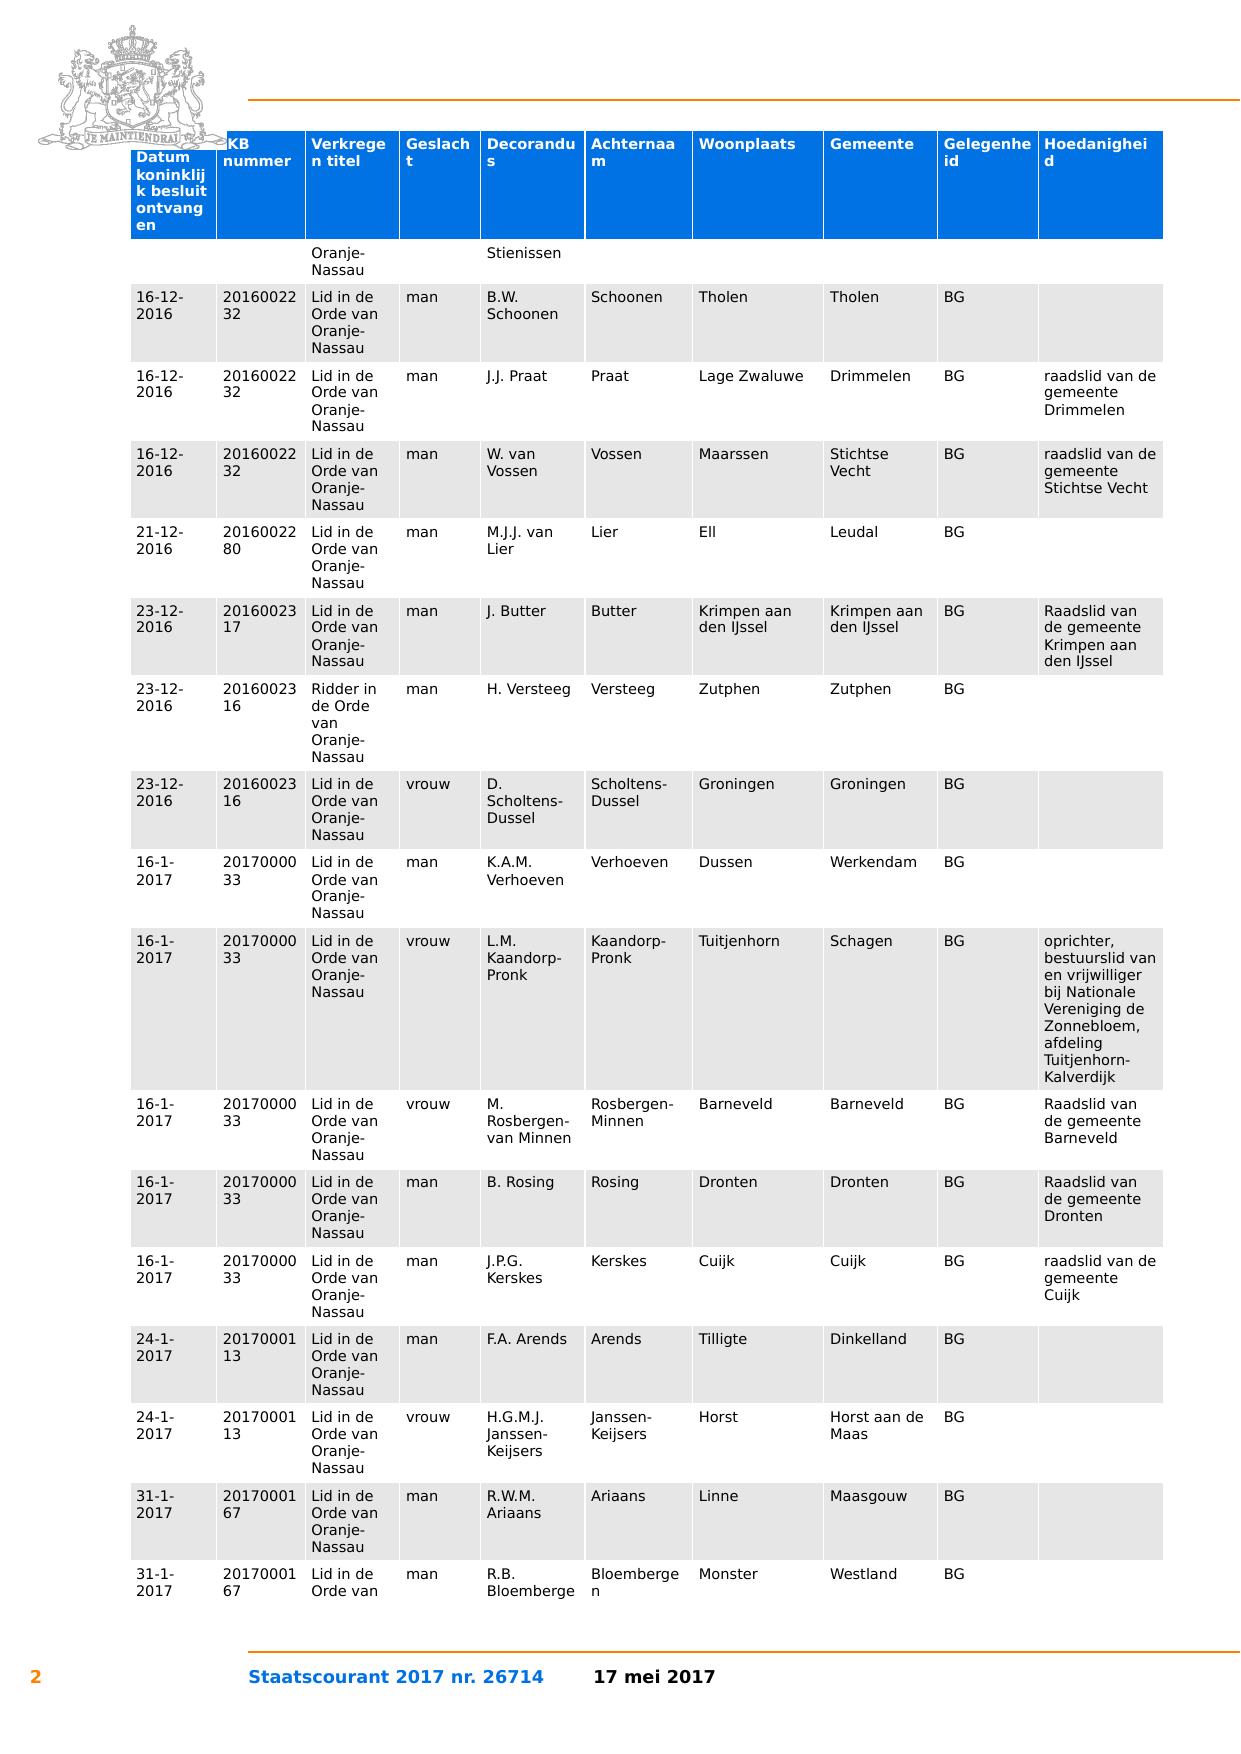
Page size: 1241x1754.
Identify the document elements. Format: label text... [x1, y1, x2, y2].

table_cell Lid in de Orde van Oranje-Nassau [306, 1326, 399, 1403]
table_cell 16-1-2017 [131, 1248, 216, 1325]
table_cell Zutphen [824, 676, 937, 770]
table_cell M. Rosbergen-van Minnen [481, 1091, 584, 1168]
table_cell Schagen [824, 928, 937, 1090]
table_cell man [400, 1483, 480, 1560]
table_cell Zutphen [693, 676, 823, 770]
table_cell 16-12-2016 [131, 363, 216, 440]
table_cell 31-1-2017 [131, 1483, 216, 1560]
table_cell Stichtse Vecht [824, 441, 937, 518]
table_cell Tholen [824, 284, 937, 362]
table_cell man [400, 519, 480, 597]
table_cell man [400, 676, 480, 770]
table_cell BG [938, 1405, 1038, 1482]
table_cell 2017000033 [217, 850, 305, 927]
table_header KB nummer [217, 131, 305, 239]
table_cell Linne [693, 1483, 823, 1560]
table_cell Barneveld [693, 1091, 823, 1168]
table_cell Lid in de Orde van Oranje-Nassau [306, 771, 399, 849]
table_cell Krimpen aan den IJssel [693, 598, 823, 675]
table_cell J.P.G. Kerskes [481, 1248, 584, 1325]
table_cell Monster [693, 1561, 823, 1604]
table_cell K.A.M. Verhoeven [481, 850, 584, 927]
table_cell Raadslid van de gemeente Barneveld [1039, 1091, 1163, 1168]
table_cell vrouw [400, 1091, 480, 1168]
table_cell 21-12-2016 [131, 519, 216, 597]
table_cell [1039, 519, 1163, 597]
table_header Verkregen titel [306, 131, 399, 239]
table_cell Cuijk [693, 1248, 823, 1325]
table_cell Rosing [586, 1170, 692, 1247]
table_cell 24-1-2017 [131, 1405, 216, 1482]
table_cell [1039, 1483, 1163, 1560]
table_cell 2016002232 [217, 441, 305, 518]
table_cell Groningen [693, 771, 823, 849]
table_cell 16-1-2017 [131, 1091, 216, 1168]
table_cell Horst aan de Maas [824, 1405, 937, 1482]
table_cell 16-12-2016 [131, 441, 216, 518]
table_cell 16-12-2016 [131, 284, 216, 362]
table_cell Barneveld [824, 1091, 937, 1168]
table_cell man [400, 598, 480, 675]
table_header Gelegenheid [938, 131, 1038, 239]
table_cell BG [938, 598, 1038, 675]
table_cell man [400, 363, 480, 440]
table_cell BG [938, 1170, 1038, 1247]
table_cell Lid in de Orde van Oranje-Nassau [306, 598, 399, 675]
table_cell BG [938, 1091, 1038, 1168]
table_cell BG [938, 928, 1038, 1090]
table_cell 16-1-2017 [131, 928, 216, 1090]
table_cell [938, 240, 1038, 283]
table_cell 16-1-2017 [131, 850, 216, 927]
table_cell 2017000113 [217, 1326, 305, 1403]
table_cell Leudal [824, 519, 937, 597]
table_cell Ridder in de Orde van Oranje-Nassau [306, 676, 399, 770]
table_cell Kerskes [586, 1248, 692, 1325]
table_cell [1039, 1405, 1163, 1482]
table_cell Horst [693, 1405, 823, 1482]
table_cell vrouw [400, 928, 480, 1090]
table_cell [1039, 240, 1163, 283]
table_cell M.J.J. van Lier [481, 519, 584, 597]
table_cell Raadslid van de gemeente Dronten [1039, 1170, 1163, 1247]
table_cell man [400, 1248, 480, 1325]
table_header Hoedanigheid [1039, 131, 1163, 239]
table_cell man [400, 850, 480, 927]
table_cell Rosbergen-Minnen [586, 1091, 692, 1168]
table_cell Lid in de Orde van Oranje-Nassau [306, 363, 399, 440]
table_cell Tilligte [693, 1326, 823, 1403]
table_cell 2016002232 [217, 363, 305, 440]
table_cell Arends [586, 1326, 692, 1403]
table_cell 2017000113 [217, 1405, 305, 1482]
table_cell [131, 240, 216, 283]
table_cell 2016002232 [217, 284, 305, 362]
table_cell Ell [693, 519, 823, 597]
table_cell Lid in de Orde van Oranje-Nassau [306, 284, 399, 362]
table_cell Ariaans [586, 1483, 692, 1560]
table_cell Bloembergen [586, 1561, 692, 1604]
table_cell R.B. Bloemberge [481, 1561, 584, 1604]
table_cell 23-12-2016 [131, 598, 216, 675]
table_cell Dronten [824, 1170, 937, 1247]
table_cell vrouw [400, 771, 480, 849]
table_cell man [400, 1561, 480, 1604]
table_cell Praat [586, 363, 692, 440]
table_cell man [400, 1170, 480, 1247]
table_cell Dussen [693, 850, 823, 927]
table_cell [1039, 771, 1163, 849]
table_cell Lid in de Orde van Oranje-Nassau [306, 441, 399, 518]
table_cell F.A. Arends [481, 1326, 584, 1403]
table_cell Kaandorp-Pronk [586, 928, 692, 1090]
table_header Achternaam [586, 131, 692, 239]
table_header Woonplaats [693, 131, 823, 239]
table_cell BG [938, 1326, 1038, 1403]
table_cell BG [938, 519, 1038, 597]
table_cell Scholtens-Dussel [586, 771, 692, 849]
table_cell 23-12-2016 [131, 676, 216, 770]
table_cell Oranje-Nassau [306, 240, 399, 283]
table_cell 2017000033 [217, 1170, 305, 1247]
table_cell [586, 240, 692, 283]
table_cell Dinkelland [824, 1326, 937, 1403]
table_cell raadslid van de gemeente Drimmelen [1039, 363, 1163, 440]
table_cell Tholen [693, 284, 823, 362]
table_cell Vossen [586, 441, 692, 518]
table_cell [1039, 284, 1163, 362]
table_cell man [400, 284, 480, 362]
table_cell BG [938, 676, 1038, 770]
table_cell 2017000033 [217, 1248, 305, 1325]
table_header Datum koninklijk besluit ontvangen [131, 150, 216, 239]
table_cell [1039, 850, 1163, 927]
table_cell 2016002317 [217, 598, 305, 675]
table_cell Lid in de Orde van Oranje-Nassau [306, 519, 399, 597]
table_cell BG [938, 284, 1038, 362]
table_cell raadslid van de gemeente Cuijk [1039, 1248, 1163, 1325]
table_cell Maasgouw [824, 1483, 937, 1560]
table_cell BG [938, 363, 1038, 440]
table_cell [693, 240, 823, 283]
table_cell Lid in de Orde van Oranje-Nassau [306, 1091, 399, 1168]
table_cell 2017000033 [217, 928, 305, 1090]
table_cell Krimpen aan den IJssel [824, 598, 937, 675]
table_cell Butter [586, 598, 692, 675]
table_cell L.M. Kaandorp-Pronk [481, 928, 584, 1090]
table_cell 2016002280 [217, 519, 305, 597]
table_header Decorandus [481, 131, 584, 239]
table_cell H. Versteeg [481, 676, 584, 770]
table_cell [1039, 676, 1163, 770]
table_cell 31-1-2017 [131, 1561, 216, 1604]
table_cell man [400, 1326, 480, 1403]
table_cell 2016002316 [217, 771, 305, 849]
table_cell BG [938, 771, 1038, 849]
table_cell [400, 240, 480, 283]
table_cell Raadslid van de gemeente Krimpen aan den IJssel [1039, 598, 1163, 675]
table_cell Lier [586, 519, 692, 597]
table_cell Westland [824, 1561, 937, 1604]
table_cell BG [938, 441, 1038, 518]
table_cell 2017000033 [217, 1091, 305, 1168]
table_header Geslacht [400, 131, 480, 239]
table_cell BG [938, 850, 1038, 927]
table_cell 2017000167 [217, 1483, 305, 1560]
table_cell [824, 240, 937, 283]
table_header Gemeente [824, 131, 937, 239]
table_cell BG [938, 1561, 1038, 1604]
table_cell Drimmelen [824, 363, 937, 440]
table_cell Lid in de Orde van Oranje-Nassau [306, 1483, 399, 1560]
table_cell 16-1-2017 [131, 1170, 216, 1247]
table_cell H.G.M.J. Janssen-Keijsers [481, 1405, 584, 1482]
table_cell Lid in de Orde van Oranje-Nassau [306, 1248, 399, 1325]
table_cell oprichter, bestuurslid van en vrijwilliger bij Nationale Vereniging de Zonnebloem, afdeling Tuitjenhorn-Kalverdijk [1039, 928, 1163, 1090]
table_cell Dronten [693, 1170, 823, 1247]
table_cell J.J. Praat [481, 363, 584, 440]
table_cell 2016002316 [217, 676, 305, 770]
table_cell BG [938, 1248, 1038, 1325]
table_cell J. Butter [481, 598, 584, 675]
table_cell Verhoeven [586, 850, 692, 927]
table_cell Tuitjenhorn [693, 928, 823, 1090]
table_cell D. Scholtens-Dussel [481, 771, 584, 849]
picture [38, 25, 227, 150]
table_cell raadslid van de gemeente Stichtse Vecht [1039, 441, 1163, 518]
table_cell BG [938, 1483, 1038, 1560]
table_cell 2017000167 [217, 1561, 305, 1604]
table_cell [217, 240, 305, 283]
table_cell 24-1-2017 [131, 1326, 216, 1403]
table_cell Groningen [824, 771, 937, 849]
table_cell Cuijk [824, 1248, 937, 1325]
table_cell [1039, 1561, 1163, 1604]
table_cell Lid in de Orde van Oranje-Nassau [306, 1405, 399, 1482]
table_cell Lid in de Orde van [306, 1561, 399, 1604]
table_cell vrouw [400, 1405, 480, 1482]
table_cell [1039, 1326, 1163, 1403]
table_cell Lid in de Orde van Oranje-Nassau [306, 1170, 399, 1247]
table_cell 23-12-2016 [131, 771, 216, 849]
table_cell Janssen-Keijsers [586, 1405, 692, 1482]
table_cell Versteeg [586, 676, 692, 770]
table_cell man [400, 441, 480, 518]
table_cell Schoonen [586, 284, 692, 362]
table_cell Lid in de Orde van Oranje-Nassau [306, 850, 399, 927]
table_cell R.W.M. Ariaans [481, 1483, 584, 1560]
table_cell B.W. Schoonen [481, 284, 584, 362]
table_cell Lage Zwaluwe [693, 363, 823, 440]
table_cell Stienissen [481, 240, 584, 283]
table_cell Maarssen [693, 441, 823, 518]
table_cell W. van Vossen [481, 441, 584, 518]
table_cell Lid in de Orde van Oranje-Nassau [306, 928, 399, 1090]
table_cell Werkendam [824, 850, 937, 927]
table_cell B. Rosing [481, 1170, 584, 1247]
